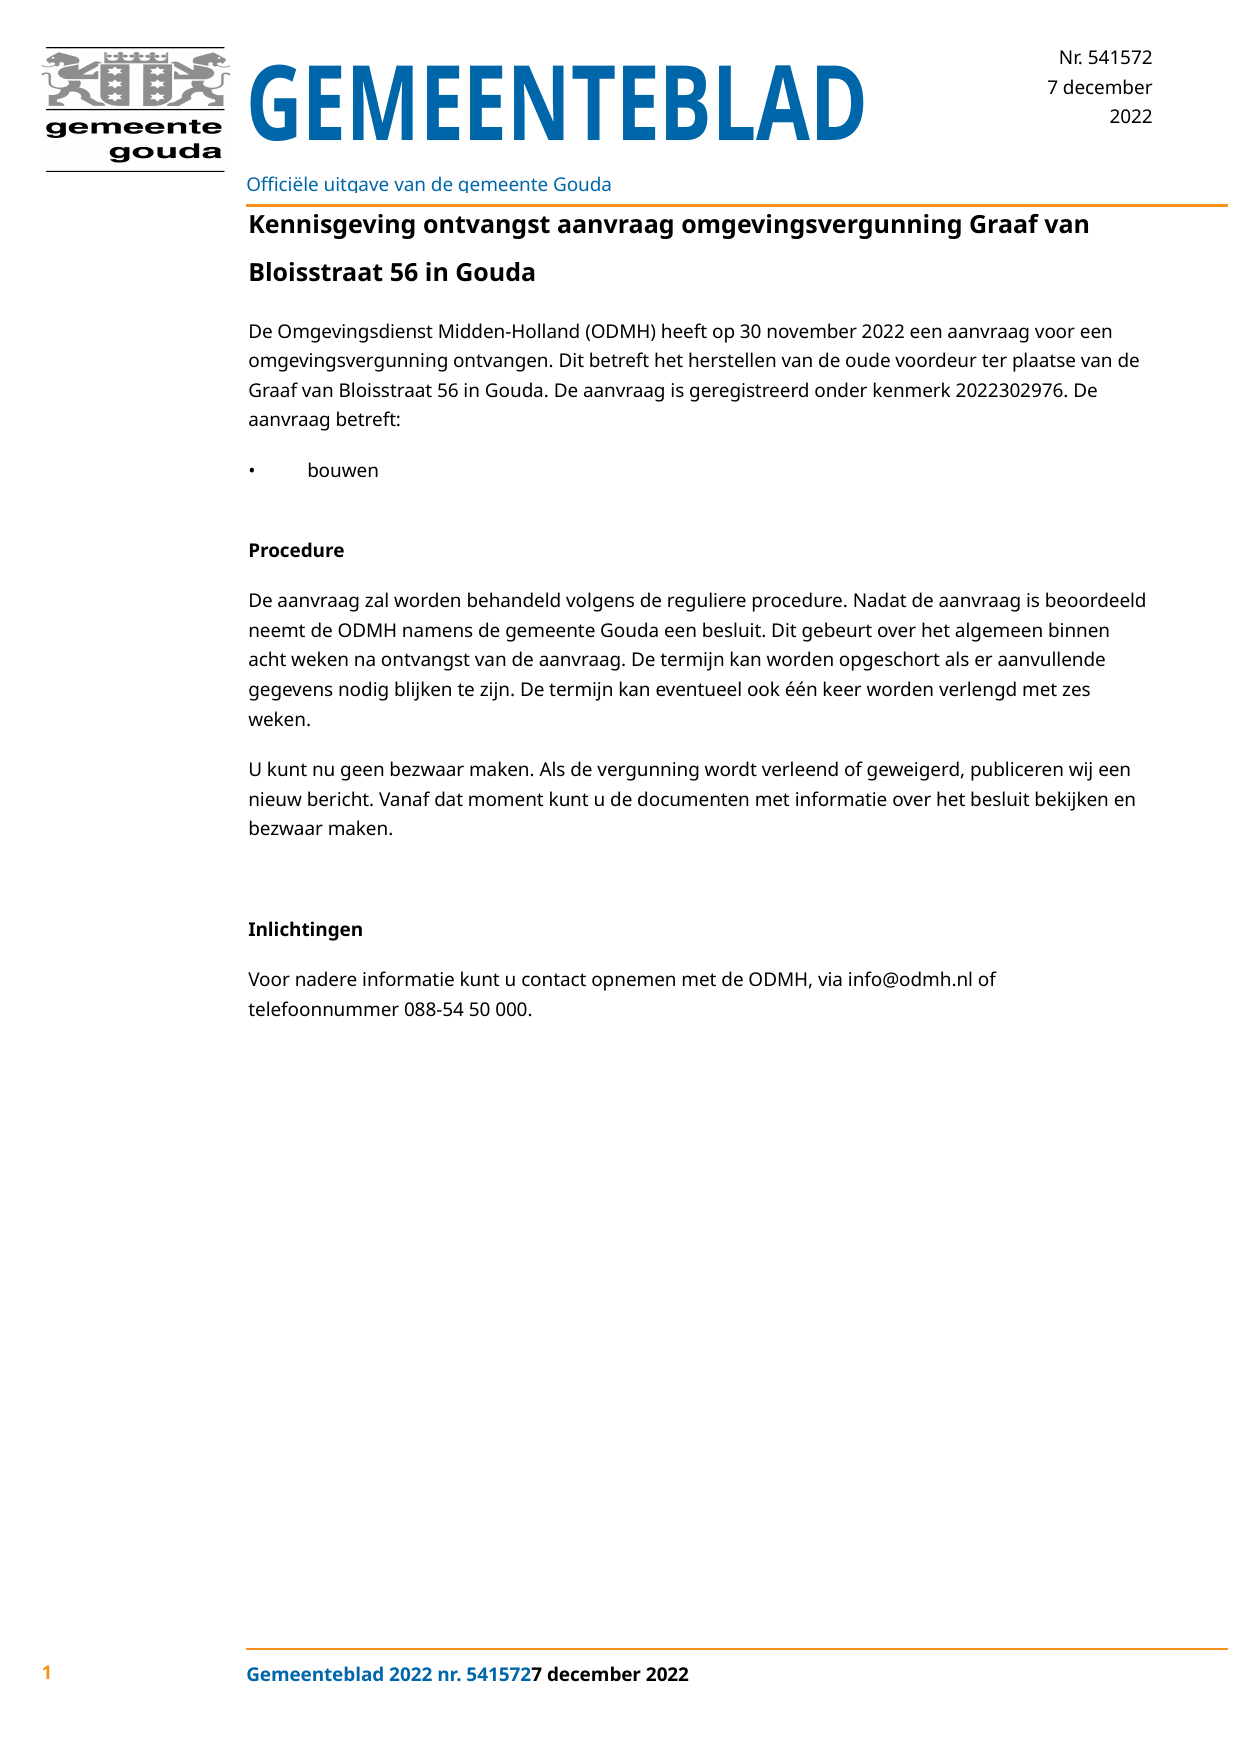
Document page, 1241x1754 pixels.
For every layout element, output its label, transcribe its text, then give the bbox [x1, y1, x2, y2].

text De Omgevingsdienst Midden-Holland (ODMH) heeft op 30 november 2022 een aanvraag voor een omgevingsvergunning ontvangen. Dit betreft het herstellen van de oude voordeur ter plaatse van de Graaf van Bloisstraat 56 in Gouda. De aanvraag is geregistreerd onder kenmerk 2022302976. De aanvraag betreft: [248, 318, 1152, 432]
text Kennisgeving ontvangst aanvraag omgevingsvergunning Graaf van Bloisstraat 56 in Gouda [248, 207, 1152, 288]
text Inlichtingen [248, 916, 1152, 942]
text Voor nadere informatie kunt u contact opnemen met de ODMH, via info@odmh.nl of telefoonnummer 088-54 50 000. [248, 967, 1152, 1022]
picture [41, 47, 231, 172]
text De aanvraag zal worden behandeld volgens de reguliere procedure. Nadat de aanvraag is beoordeeld neemt de ODMH namens de gemeente Gouda een besluit. Dit gebeurt over het algemeen binnen acht weken na ontvangst van de aanvraag. De termijn kan worden opgeschort als er aanvullende gegevens nodig blijken te zijn. De termijn kan eventueel ook één keer worden verlengd met zes weken. [248, 587, 1152, 732]
text Procedure [248, 537, 1152, 563]
text U kunt nu geen bezwaar maken. Als de vergunning wordt verleend of geweigerd, publiceren wij een nieuw bericht. Vanaf dat moment kunt u de documenten met informatie over het besluit bekijken en bezwaar maken. [248, 756, 1152, 841]
list bouwen [248, 457, 1152, 483]
